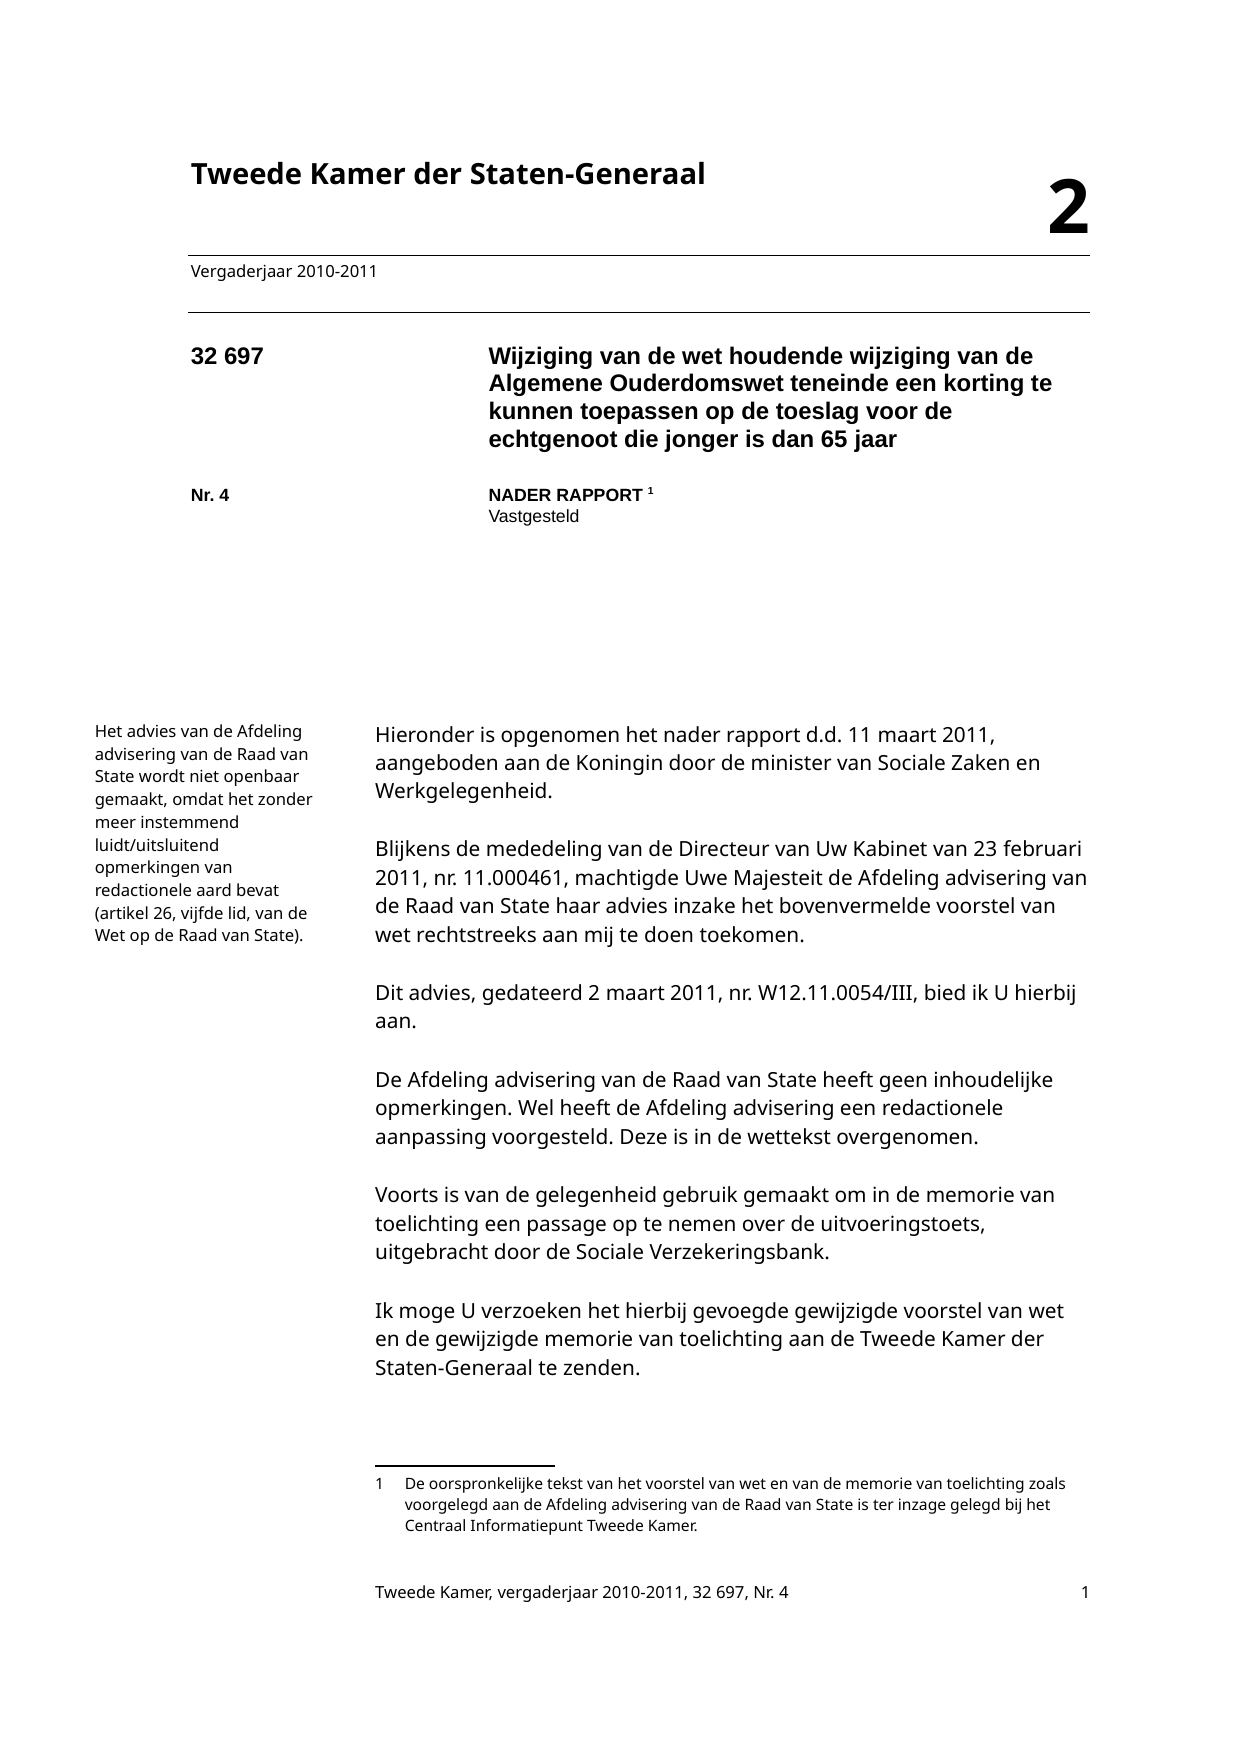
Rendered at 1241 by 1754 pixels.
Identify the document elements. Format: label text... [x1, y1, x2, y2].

table_cell NADER RAPPORT Vastgesteld [485, 482, 1090, 601]
table_cell Vergaderjaar 2010-2011 [188, 256, 485, 312]
table_cell [188, 313, 485, 339]
table_cell [485, 256, 1090, 312]
table_cell 32 697 [188, 339, 485, 482]
table_cell [485, 313, 1090, 339]
table_header Tweede Kamer der Staten-Generaal [188, 150, 909, 255]
text Het advies van de Afdeling advisering van de Raad van State wordt niet openbaar gemaakt, omdat het zonder meer instemmend luidt/uitsluitend opmerkingen van redactionele aard bevat (artikel 26, vijfde lid, van de Wet op de Raad van State). [94, 720, 328, 947]
text Hieronder is opgenomen het nader rapport d.d. 11 maart 2011, aangeboden aan de Koningin door de minister van Sociale Zaken en Werkgelegenheid. [375, 720, 1090, 805]
text Dit advies, gedateerd 2 maart 2011, nr. W12.11.0054/III, bied ik U hierbij aan. [375, 978, 1090, 1035]
table_cell Nr. 4 [188, 482, 485, 601]
text Blijkens de mededeling van de Directeur van Uw Kabinet van 23 februari 2011, nr. 11.000461, machtigde Uwe Majesteit de Afdeling advisering van de Raad van State haar advies inzake het bovenvermelde voorstel van wet rechtstreeks aan mij te doen toekomen. [375, 834, 1090, 948]
text De Afdeling advisering van de Raad van State heeft geen inhoudelijke opmerkingen. Wel heeft de Afdeling advisering een redactionele aanpassing voorgesteld. Deze is in de wettekst overgenomen. [375, 1065, 1090, 1150]
table_header 2 [910, 150, 1090, 255]
table_cell Wijziging van de wet houdende wijziging van de Algemene Ouderdomswet teneinde een korting te kunnen toepassen op de toeslag voor de echtgenoot die jonger is dan 65 jaar [485, 339, 1090, 482]
text Ik moge U verzoeken het hierbij gevoegde gewijzigde voorstel van wet en de gewijzigde memorie van toelichting aan de Tweede Kamer der Staten-Generaal te zenden. [375, 1296, 1090, 1381]
text Voorts is van de gelegenheid gebruik gemaakt om in de memorie van toelichting een passage op te nemen over de uitvoeringstoets, uitgebracht door de Sociale Verzekeringsbank. [375, 1180, 1090, 1266]
